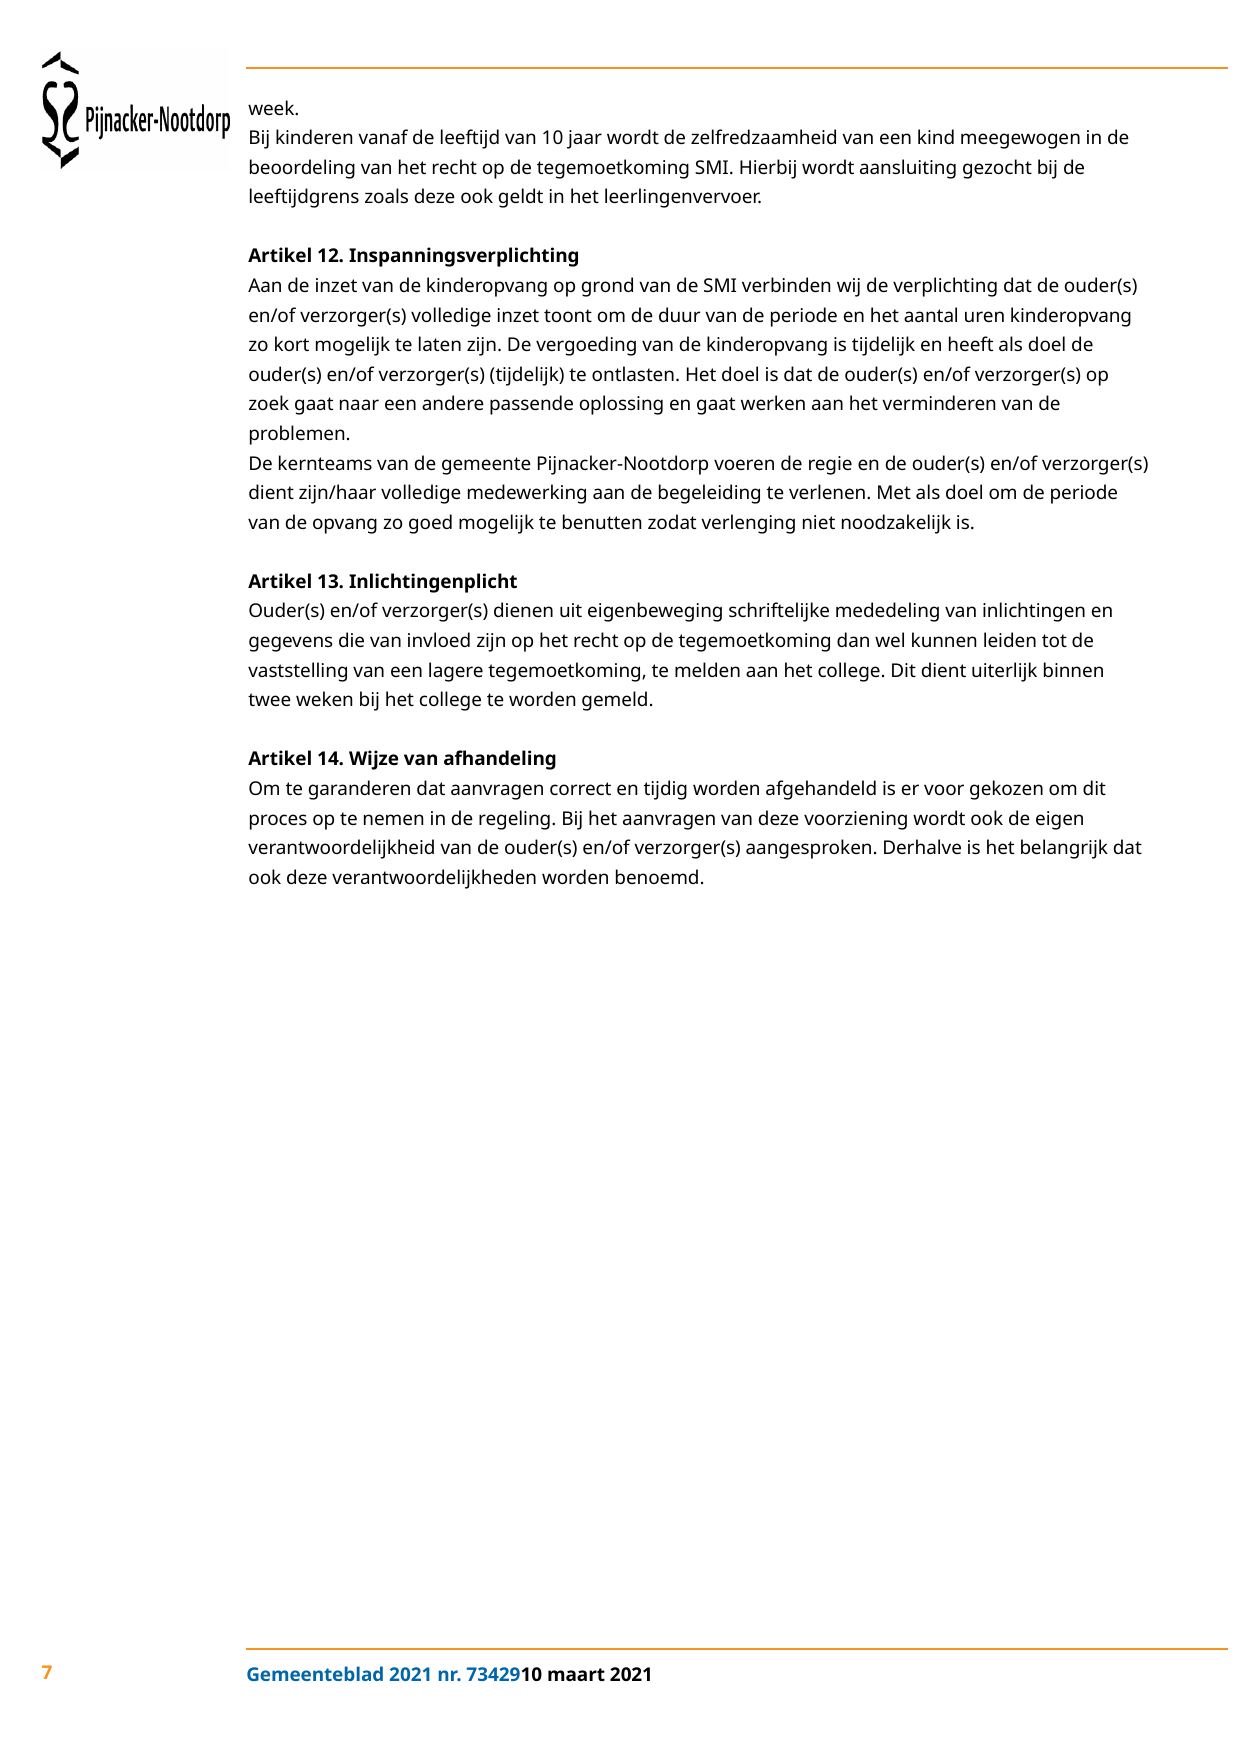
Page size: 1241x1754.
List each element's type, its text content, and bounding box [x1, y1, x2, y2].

text Aan de inzet van de kinderopvang op grond van de SMI verbinden wij de verplichting dat de ouder(s) en/of verzorger(s) volledige inzet toont om de duur van de periode en het aantal uren kinderopvang zo kort mogelijk te laten zijn. De vergoeding van de kinderopvang is tijdelijk en heeft als doel de ouder(s) en/of verzorger(s) (tijdelijk) te ontlasten. Het doel is dat de ouder(s) en/of verzorger(s) op zoek gaat naar een andere passende oplossing en gaat werken aan het verminderen van de problemen. [248, 272, 1152, 446]
text Ouder(s) en/of verzorger(s) dienen uit eigenbeweging schriftelijke mededeling van inlichtingen en gegevens die van invloed zijn op het recht op de tegemoetkoming dan wel kunnen leiden tot de vaststelling van een lagere tegemoetkoming, te melden aan het college. Dit dient uiterlijk binnen twee weken bij het college te worden gemeld. [248, 598, 1152, 712]
text Artikel 14. Wijze van afhandeling [248, 746, 1152, 771]
text week. [248, 95, 1152, 121]
text Artikel 13. Inlichtingenplicht [248, 568, 1152, 594]
text Om te garanderen dat aanvragen correct en tijdig worden afgehandeld is er voor gekozen om dit proces op te nemen in de regeling. Bij het aanvragen van deze voorziening wordt ook de eigen verantwoordelijkheid van de ouder(s) en/of verzorger(s) aangesproken. Derhalve is het belangrijk dat ook deze verantwoordelijkheden worden benoemd. [248, 775, 1152, 890]
picture [41, 47, 231, 172]
text Bij kinderen vanaf de leeftijd van 10 jaar wordt de zelfredzaamheid van een kind meegewogen in de beoordeling van het recht op de tegemoetkoming SMI. Hierbij wordt aansluiting gezocht bij de leeftijdgrens zoals deze ook geldt in het leerlingenvervoer. [248, 124, 1152, 209]
text De kernteams van de gemeente Pijnacker-Nootdorp voeren de regie en de ouder(s) en/of verzorger(s) dient zijn/haar volledige medewerking aan de begeleiding te verlenen. Met als doel om de periode van de opvang zo goed mogelijk te benutten zodat verlenging niet noodzakelijk is. [248, 450, 1152, 535]
text Artikel 12. Inspanningsverplichting [248, 243, 1152, 268]
